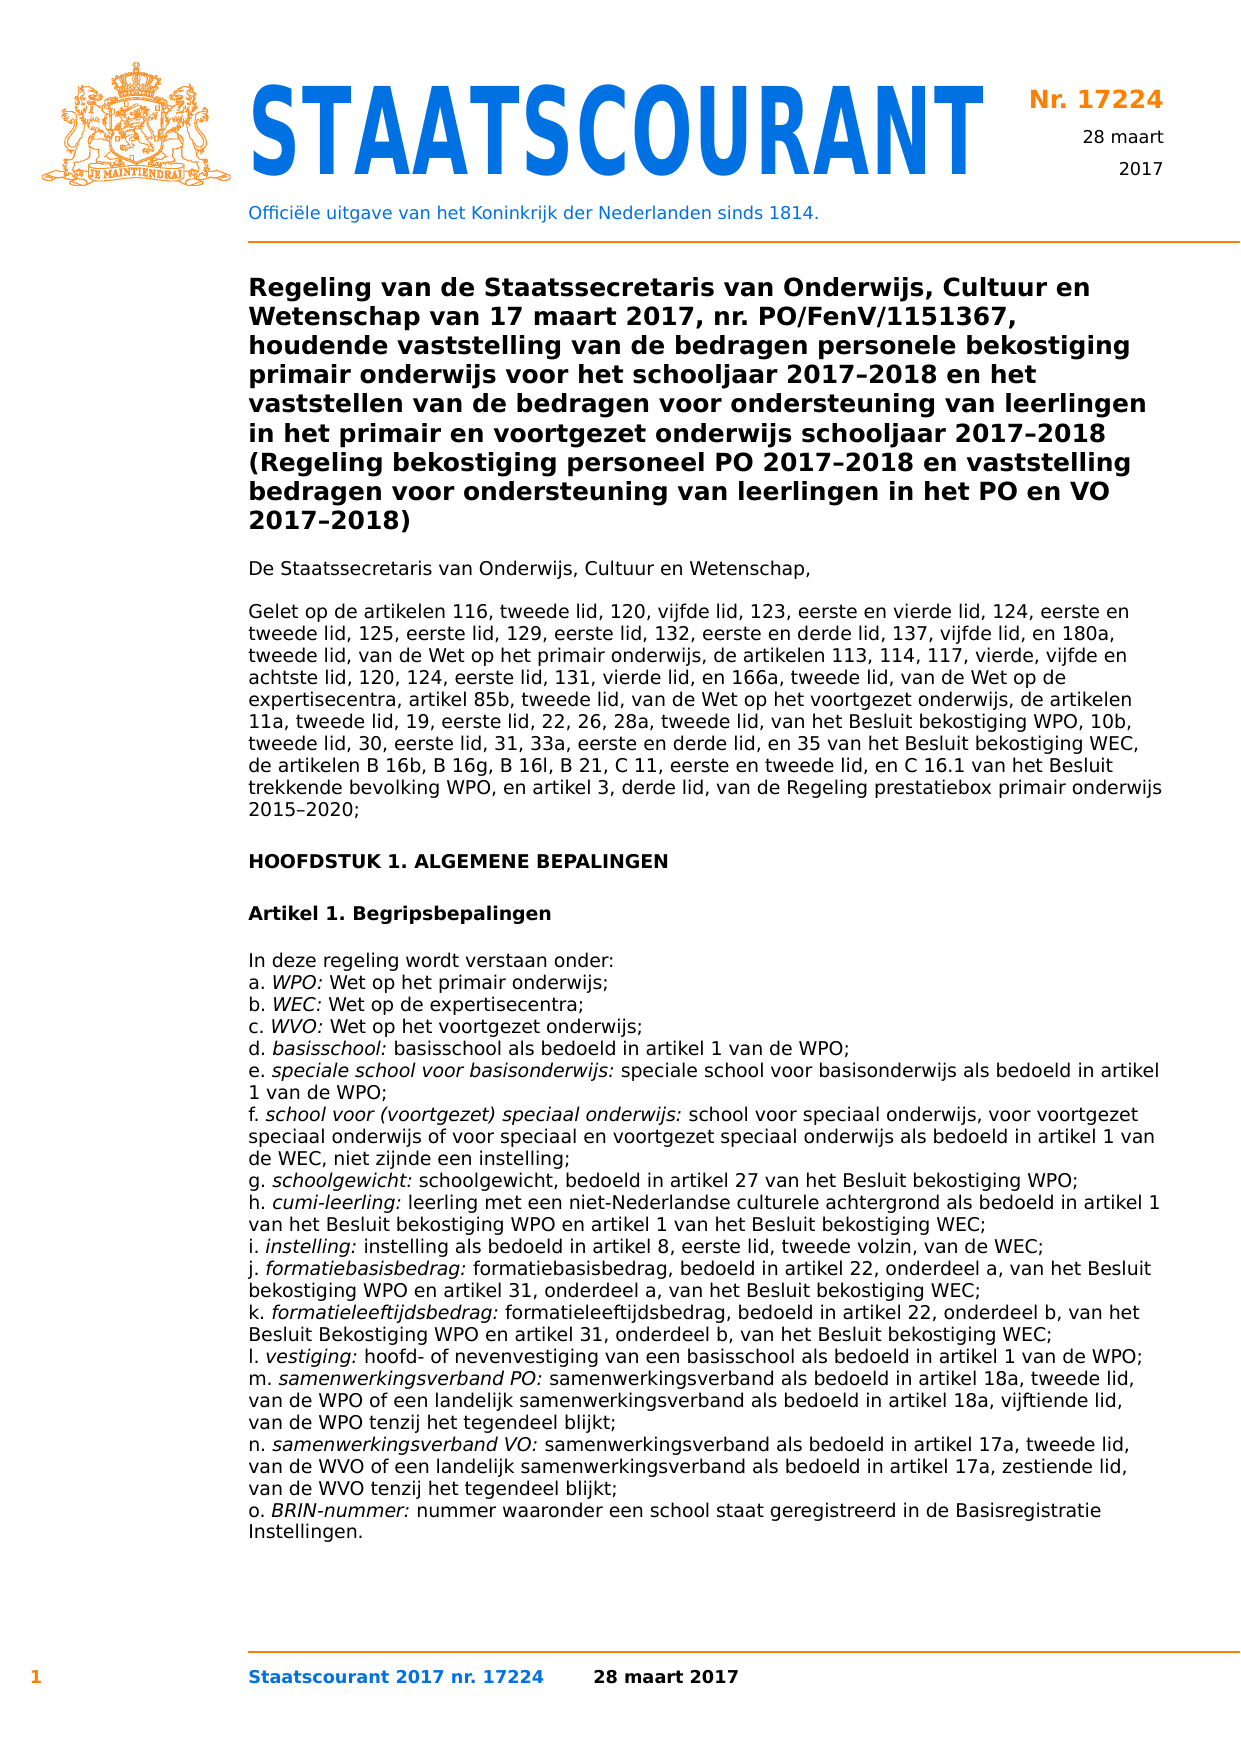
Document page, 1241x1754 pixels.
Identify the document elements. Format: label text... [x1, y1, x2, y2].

table_cell 28 maart [998, 121, 1240, 153]
subtitle Regeling van de Staatssecretaris van Onderwijs, Cultuur en Wetenschap van 17 maart 2017, nr. PO/FenV/1151367, houdende vaststelling van de bedragen personele bekostiging primair onderwijs voor het schooljaar 2017–2018 en het vaststellen van de bedragen voor ondersteuning van leerlingen in het primair en voortgezet onderwijs schooljaar 2017–2018 (Regeling bekostiging personeel PO 2017–2018 en vaststelling bedragen voor ondersteuning van leerlingen in het PO en VO 2017–2018) [248, 273, 1163, 536]
table_cell 2017 [998, 153, 1240, 203]
text Gelet op de artikelen 116, tweede lid, 120, vijfde lid, 123, eerste en vierde lid, 124, eerste en tweede lid, 125, eerste lid, 129, eerste lid, 132, eerste en derde lid, 137, vijfde lid, en 180a, tweede lid, van de Wet op het primair onderwijs, de artikelen 113, 114, 117, vierde, vijfde en achtste lid, 120, 124, eerste lid, 131, vierde lid, en 166a, tweede lid, van de Wet op de expertisecentra, artikel 85b, tweede lid, van de Wet op het voortgezet onderwijs, de artikelen 11a, tweede lid, 19, eerste lid, 22, 26, 28a, tweede lid, van het Besluit bekostiging WPO, 10b, tweede lid, 30, eerste lid, 31, 33a, eerste en derde lid, en 35 van het Besluit bekostiging WEC, de artikelen B 16b, B 16g, B 16l, B 21, C 11, eerste en tweede lid, en C 16.1 van het Besluit trekkende bevolking WPO, en artikel 3, derde lid, van de Regeling prestatiebox primair onderwijs 2015–2020; [248, 601, 1163, 821]
text f. school voor (voortgezet) speciaal onderwijs: school voor speciaal onderwijs, voor voortgezet speciaal onderwijs of voor speciaal en voortgezet speciaal onderwijs als bedoeld in artikel 1 van de WEC, niet zijnde een instelling; [248, 1104, 1163, 1170]
text m. samenwerkingsverband PO: samenwerkingsverband als bedoeld in artikel 18a, tweede lid, van de WPO of een landelijk samenwerkingsverband als bedoeld in artikel 18a, vijftiende lid, van de WPO tenzij het tegendeel blijkt; [248, 1368, 1163, 1433]
picture [41, 62, 231, 186]
text b. WEC: Wet op de expertisecentra; [248, 994, 1163, 1016]
text o. BRIN-nummer: nummer waaronder een school staat geregistreerd in de Basisregistratie Instellingen. [248, 1499, 1163, 1543]
subtitle HOOFDSTUK 1. ALGEMENE BEPALINGEN [248, 851, 1163, 873]
table_header STAATSCOURANT [248, 62, 998, 203]
text l. vestiging: hoofd- of nevenvestiging van een basisschool als bedoeld in artikel 1 van de WPO; [248, 1346, 1163, 1368]
table_header Nr. 17224 [998, 62, 1240, 121]
text j. formatiebasisbedrag: formatiebasisbedrag, bedoeld in artikel 22, onderdeel a, van het Besluit bekostiging WPO en artikel 31, onderdeel a, van het Besluit bekostiging WEC; [248, 1258, 1163, 1302]
text k. formatieleeftijdsbedrag: formatieleeftijdsbedrag, bedoeld in artikel 22, onderdeel b, van het Besluit Bekostiging WPO en artikel 31, onderdeel b, van het Besluit bekostiging WEC; [248, 1302, 1163, 1346]
text g. schoolgewicht: schoolgewicht, bedoeld in artikel 27 van het Besluit bekostiging WPO; [248, 1170, 1163, 1192]
text h. cumi-leerling: leerling met een niet-Nederlandse culturele achtergrond als bedoeld in artikel 1 van het Besluit bekostiging WPO en artikel 1 van het Besluit bekostiging WEC; [248, 1192, 1163, 1236]
text n. samenwerkingsverband VO: samenwerkingsverband als bedoeld in artikel 17a, tweede lid, van de WVO of een landelijk samenwerkingsverband als bedoeld in artikel 17a, zestiende lid, van de WVO tenzij het tegendeel blijkt; [248, 1433, 1163, 1499]
table_header [25, 62, 248, 241]
text d. basisschool: basisschool als bedoeld in artikel 1 van de WPO; [248, 1038, 1163, 1060]
text i. instelling: instelling als bedoeld in artikel 8, eerste lid, tweede volzin, van de WEC; [248, 1236, 1163, 1258]
subtitle Artikel 1. Begripsbepalingen [248, 903, 1163, 925]
text c. WVO: Wet op het voortgezet onderwijs; [248, 1016, 1163, 1038]
text De Staatssecretaris van Onderwijs, Cultuur en Wetenschap, [248, 557, 1163, 579]
table_cell Officiële uitgave van het Koninkrijk der Nederlanden sinds 1814. [248, 203, 1240, 241]
text a. WPO: Wet op het primair onderwijs; [248, 972, 1163, 994]
text In deze regeling wordt verstaan onder: [248, 950, 1163, 972]
text e. speciale school voor basisonderwijs: speciale school voor basisonderwijs als bedoeld in artikel 1 van de WPO; [248, 1060, 1163, 1104]
